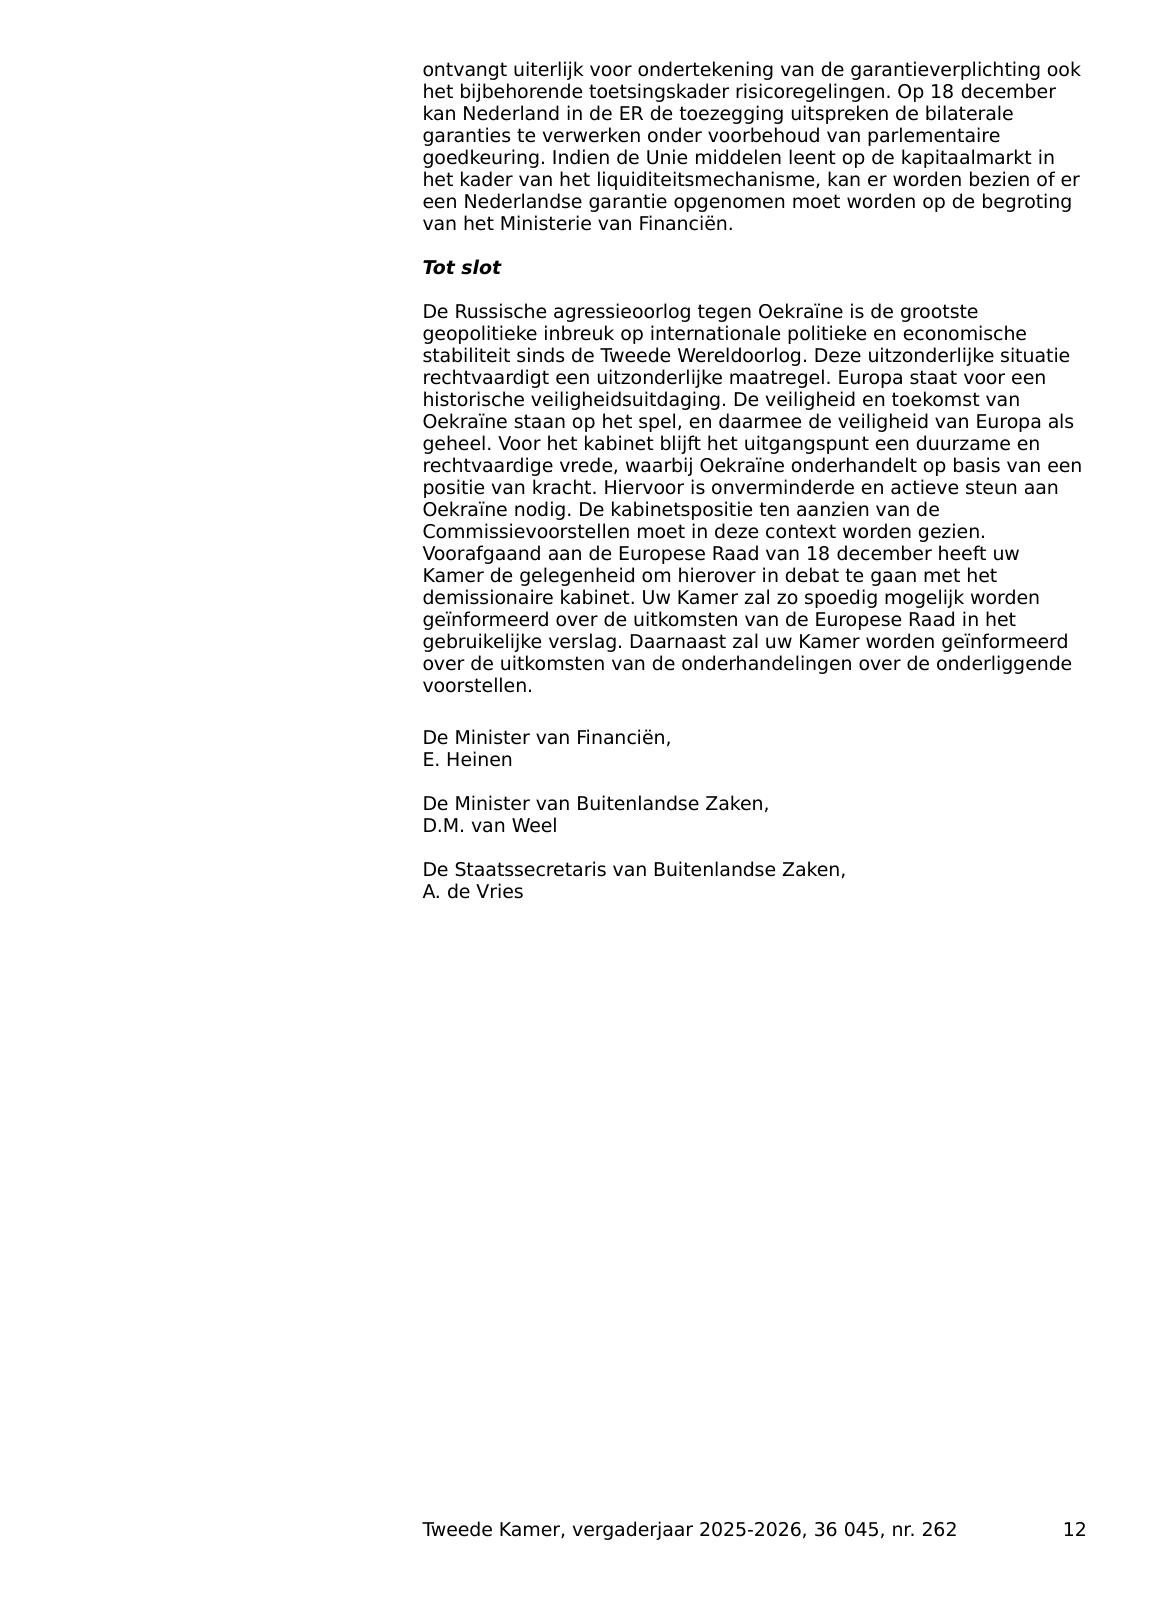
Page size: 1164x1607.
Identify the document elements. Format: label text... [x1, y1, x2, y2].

text De Minister van Financiën, E. Heinen [422, 727, 1087, 771]
text De Staatssecretaris van Buitenlandse Zaken, A. de Vries [422, 859, 1087, 903]
text ontvangt uiterlijk voor ondertekening van de garantieverplichting ook het bijbehorende toetsingskader risicoregelingen. Op 18 december kan Nederland in de ER de toezegging uitspreken de bilaterale garanties te verwerken onder voorbehoud van parlementaire goedkeuring. Indien de Unie middelen leent op de kapitaalmarkt in het kader van het liquiditeitsmechanisme, kan er worden bezien of er een Nederlandse garantie opgenomen moet worden op de begroting van het Ministerie van Financiën. [422, 59, 1087, 235]
subtitle Tot slot [422, 257, 1087, 279]
text De Minister van Buitenlandse Zaken, D.M. van Weel [422, 793, 1087, 837]
text De Russische agressieoorlog tegen Oekraïne is de grootste geopolitieke inbreuk op internationale politieke en economische stabiliteit sinds de Tweede Wereldoorlog. Deze uitzonderlijke situatie rechtvaardigt een uitzonderlijke maatregel. Europa staat voor een historische veiligheidsuitdaging. De veiligheid en toekomst van Oekraïne staan op het spel, en daarmee de veiligheid van Europa als geheel. Voor het kabinet blijft het uitgangspunt een duurzame en rechtvaardige vrede, waarbij Oekraïne onderhandelt op basis van een positie van kracht. Hiervoor is onverminderde en actieve steun aan Oekraïne nodig. De kabinetspositie ten aanzien van de Commissievoorstellen moet in deze context worden gezien. Voorafgaand aan de Europese Raad van 18 december heeft uw Kamer de gelegenheid om hierover in debat te gaan met het demissionaire kabinet. Uw Kamer zal zo spoedig mogelijk worden geïnformeerd over de uitkomsten van de Europese Raad in het gebruikelijke verslag. Daarnaast zal uw Kamer worden geïnformeerd over de uitkomsten van de onderhandelingen over de onderliggende voorstellen. [422, 301, 1087, 697]
